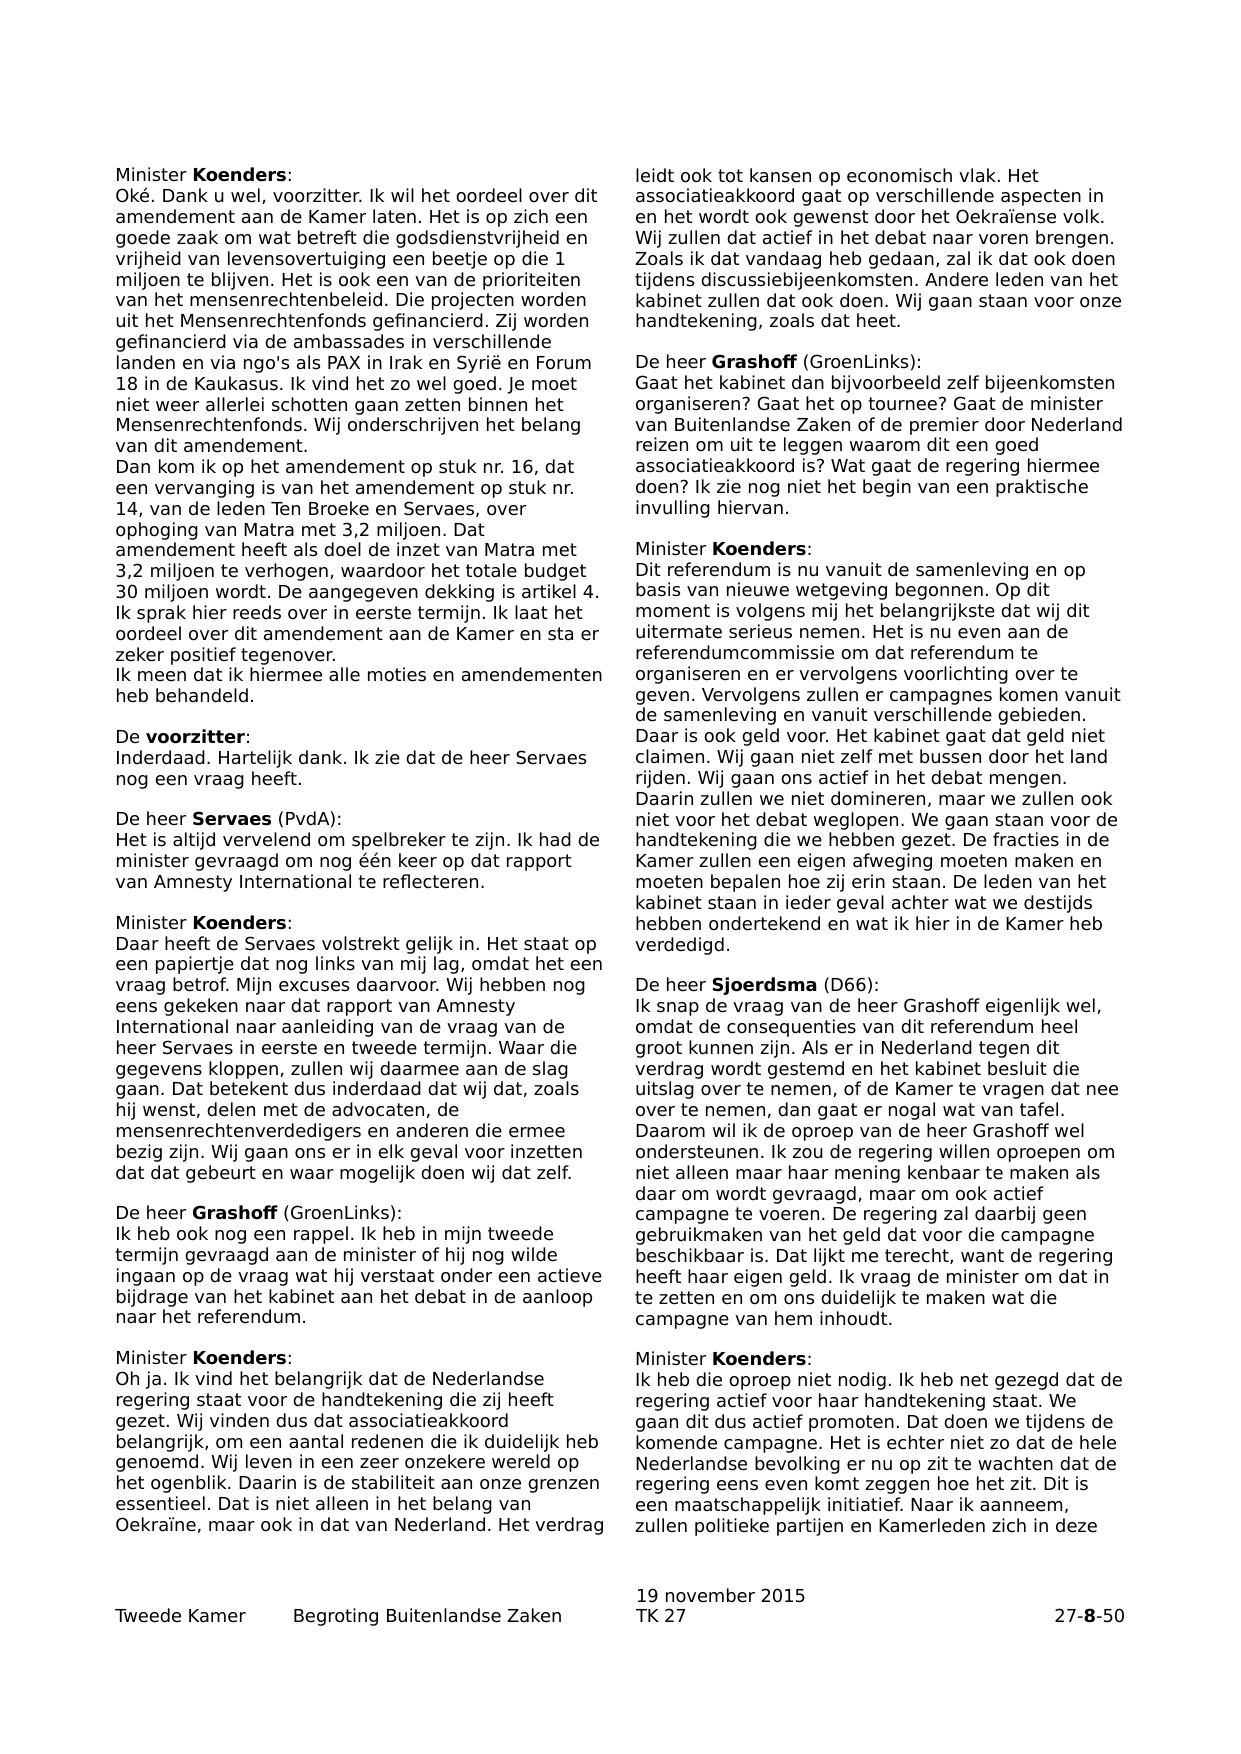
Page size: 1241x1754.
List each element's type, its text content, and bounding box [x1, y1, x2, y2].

text Ik heb die oproep niet nodig. Ik heb net gezegd dat de regering actief voor haar handtekening staat. We gaan dit dus actief promoten. Dat doen we tijdens de komende campagne. Het is echter niet zo dat de hele Nederlandse bevolking er nu op zit te wachten dat de regering eens even komt zeggen hoe het zit. Dit is een maatschappelijk initiatief. Naar ik aanneem, zullen politieke partijen en Kamerleden zich in deze [635, 1370, 1125, 1537]
text Oh ja. Ik vind het belangrijk dat de Nederlandse regering staat voor de handtekening die zij heeft gezet. Wij vinden dus dat associatieakkoord belangrijk, om een aantal redenen die ik duidelijk heb genoemd. Wij leven in een zeer onzekere wereld op het ogenblik. Daarin is de stabiliteit aan onze grenzen essentieel. Dat is niet alleen in het belang van Oekraïne, maar ook in dat van Nederland. Het verdrag [115, 1369, 605, 1536]
text Het is altijd vervelend om spelbreker te zijn. Ik had de minister gevraagd om nog één keer op dat rapport van Amnesty International te reflecteren. [115, 830, 605, 892]
text Minister Koenders: [635, 1349, 1125, 1370]
text De heer Grashoff (GroenLinks): [115, 1203, 605, 1224]
text Oké. Dank u wel, voorzitter. Ik wil het oordeel over dit amendement aan de Kamer laten. Het is op zich een goede zaak om wat betreft die godsdienstvrijheid en vrijheid van levensovertuiging een beetje op die 1 miljoen te blijven. Het is ook een van de prioriteiten van het mensenrechtenbeleid. Die projecten worden uit het Mensenrechtenfonds gefinancierd. Zij worden gefinancierd via de ambassades in verschillende landen en via ngo's als PAX in Irak en Syrië en Forum 18 in de Kaukasus. Ik vind het zo wel goed. Je moet niet weer allerlei schotten gaan zetten binnen het Mensenrechtenfonds. Wij onderschrijven het belang van dit amendement. [115, 186, 605, 457]
text De heer Grashoff (GroenLinks): [635, 352, 1125, 373]
text Minister Koenders: [115, 912, 605, 933]
text De heer Servaes (PvdA): [115, 809, 605, 830]
text Ik heb ook nog een rappel. Ik heb in mijn tweede termijn gevraagd aan de minister of hij nog wilde ingaan op de vraag wat hij verstaat onder een actieve bijdrage van het kabinet aan het debat in de aanloop naar het referendum. [115, 1224, 605, 1328]
text Ik snap de vraag van de heer Grashoff eigenlijk wel, omdat de consequenties van dit referendum heel groot kunnen zijn. Als er in Nederland tegen dit verdrag wordt gestemd en het kabinet besluit die uitslag over te nemen, of de Kamer te vragen dat nee over te nemen, dan gaat er nogal wat van tafel. Daarom wil ik de oproep van de heer Grashoff wel ondersteunen. Ik zou de regering willen oproepen om niet alleen maar haar mening kenbaar te maken als daar om wordt gevraagd, maar om ook actief campagne te voeren. De regering zal daarbij geen gebruikmaken van het geld dat voor die campagne beschikbaar is. Dat lijkt me terecht, want de regering heeft haar eigen geld. Ik vraag de minister om dat in te zetten en om ons duidelijk te maken wat die campagne van hem inhoudt. [635, 996, 1125, 1329]
text Gaat het kabinet dan bijvoorbeeld zelf bijeenkomsten organiseren? Gaat het op tournee? Gaat de minister van Buitenlandse Zaken of de premier door Nederland reizen om uit te leggen waarom dit een goed associatieakkoord is? Wat gaat de regering hiermee doen? Ik zie nog niet het begin van een praktische invulling hiervan. [635, 373, 1125, 518]
text Ik meen dat ik hiermee alle moties en amendementen heb behandeld. [115, 665, 605, 707]
text Dit referendum is nu vanuit de samenleving en op basis van nieuwe wetgeving begonnen. Op dit moment is volgens mij het belangrijkste dat wij dit uitermate serieus nemen. Het is nu even aan de referendumcommissie om dat referendum te organiseren en er vervolgens voorlichting over te geven. Vervolgens zullen er campagnes komen vanuit de samenleving en vanuit verschillende gebieden. Daar is ook geld voor. Het kabinet gaat dat geld niet claimen. Wij gaan niet zelf met bussen door het land rijden. Wij gaan ons actief in het debat mengen. Daarin zullen we niet domineren, maar we zullen ook niet voor het debat weglopen. We gaan staan voor de handtekening die we hebben gezet. De fracties in de Kamer zullen een eigen afweging moeten maken en moeten bepalen hoe zij erin staan. De leden van het kabinet staan in ieder geval achter wat we destijds hebben ondertekend en wat ik hier in de Kamer heb verdedigd. [635, 559, 1125, 955]
text Inderdaad. Hartelijk dank. Ik zie dat de heer Servaes nog een vraag heeft. [115, 748, 605, 789]
text De heer Sjoerdsma (D66): [635, 975, 1125, 996]
text leidt ook tot kansen op economisch vlak. Het associatieakkoord gaat op verschillende aspecten in en het wordt ook gewenst door het Oekraïense volk. Wij zullen dat actief in het debat naar voren brengen. Zoals ik dat vandaag heb gedaan, zal ik dat ook doen tijdens discussiebijeenkomsten. Andere leden van het kabinet zullen dat ook doen. Wij gaan staan voor onze handtekening, zoals dat heet. [635, 165, 1125, 332]
text Minister Koenders: [115, 1348, 605, 1369]
text De voorzitter: [115, 727, 605, 748]
text Daar heeft de Servaes volstrekt gelijk in. Het staat op een papiertje dat nog links van mij lag, omdat het een vraag betrof. Mijn excuses daarvoor. Wij hebben nog eens gekeken naar dat rapport van Amnesty International naar aanleiding van de vraag van de heer Servaes in eerste en tweede termijn. Waar die gegevens kloppen, zullen wij daarmee aan de slag gaan. Dat betekent dus inderdaad dat wij dat, zoals hij wenst, delen met de advocaten, de mensenrechtenverdedigers en anderen die ermee bezig zijn. Wij gaan ons er in elk geval voor inzetten dat dat gebeurt en waar mogelijk doen wij dat zelf. [115, 933, 605, 1183]
text Minister Koenders: [635, 538, 1125, 559]
text Dan kom ik op het amendement op stuk nr. 16, dat een vervanging is van het amendement op stuk nr. 14, van de leden Ten Broeke en Servaes, over ophoging van Matra met 3,2 miljoen. Dat amendement heeft als doel de inzet van Matra met 3,2 miljoen te verhogen, waardoor het totale budget 30 miljoen wordt. De aangegeven dekking is artikel 4. Ik sprak hier reeds over in eerste termijn. Ik laat het oordeel over dit amendement aan de Kamer en sta er zeker positief tegenover. [115, 457, 605, 665]
text Minister Koenders: [115, 165, 605, 186]
